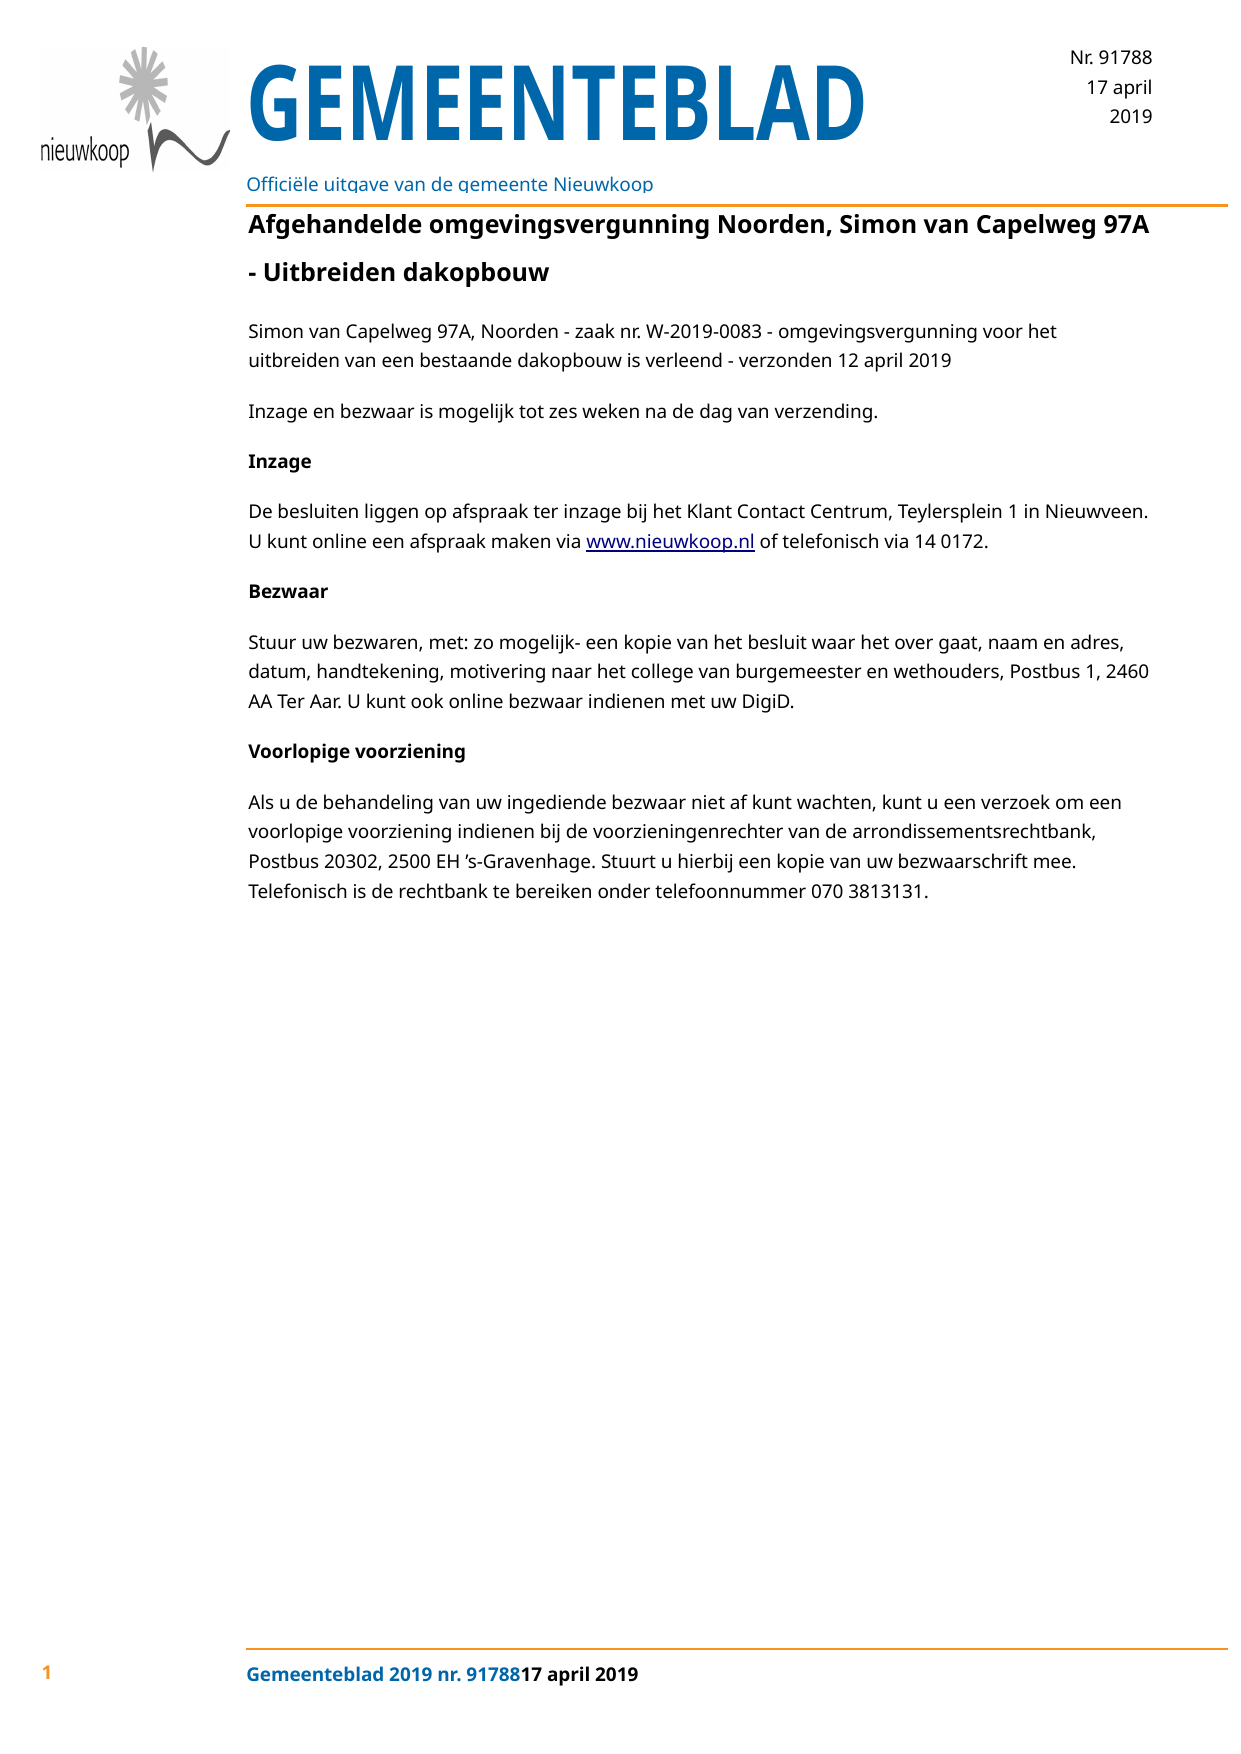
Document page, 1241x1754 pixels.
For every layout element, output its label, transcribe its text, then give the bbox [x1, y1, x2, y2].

text Bezwaar [248, 579, 1152, 604]
text Simon van Capelweg 97A, Noorden - zaak nr. W-2019-0083 - omgevingsvergunning voor het uitbreiden van een bestaande dakopbouw is verleend - verzonden 12 april 2019 [248, 318, 1152, 373]
text Afgehandelde omgevingsvergunning Noorden, Simon van Capelweg 97A - Uitbreiden dakopbouw [248, 207, 1152, 288]
text De besluiten liggen op afspraak ter inzage bij het Klant Contact Centrum, Teylersplein 1 in Nieuwveen. U kunt online een afspraak maken via www.nieuwkoop.nl of telefonisch via 14 0172. [248, 499, 1152, 554]
text Inzage [248, 448, 1152, 474]
text Stuur uw bezwaren, met: zo mogelijk- een kopie van het besluit waar het over gaat, naam en adres, datum, handtekening, motivering naar het college van burgemeester en wethouders, Postbus 1, 2460 AA Ter Aar. U kunt ook online bezwaar indienen met uw DigiD. [248, 629, 1152, 714]
text Inzage en bezwaar is mogelijk tot zes weken na de dag van verzending. [248, 398, 1152, 424]
text Als u de behandeling van uw ingediende bezwaar niet af kunt wachten, kunt u een verzoek om een voorlopige voorziening indienen bij de voorzieningenrechter van de arrondissementsrechtbank, Postbus 20302, 2500 EH ’s-Gravenhage. Stuurt u hierbij een kopie van uw bezwaarschrift mee. Telefonisch is de rechtbank te bereiken onder telefoonnummer 070 3813131. [248, 789, 1152, 904]
text Voorlopige voorziening [248, 739, 1152, 764]
picture [41, 47, 231, 172]
